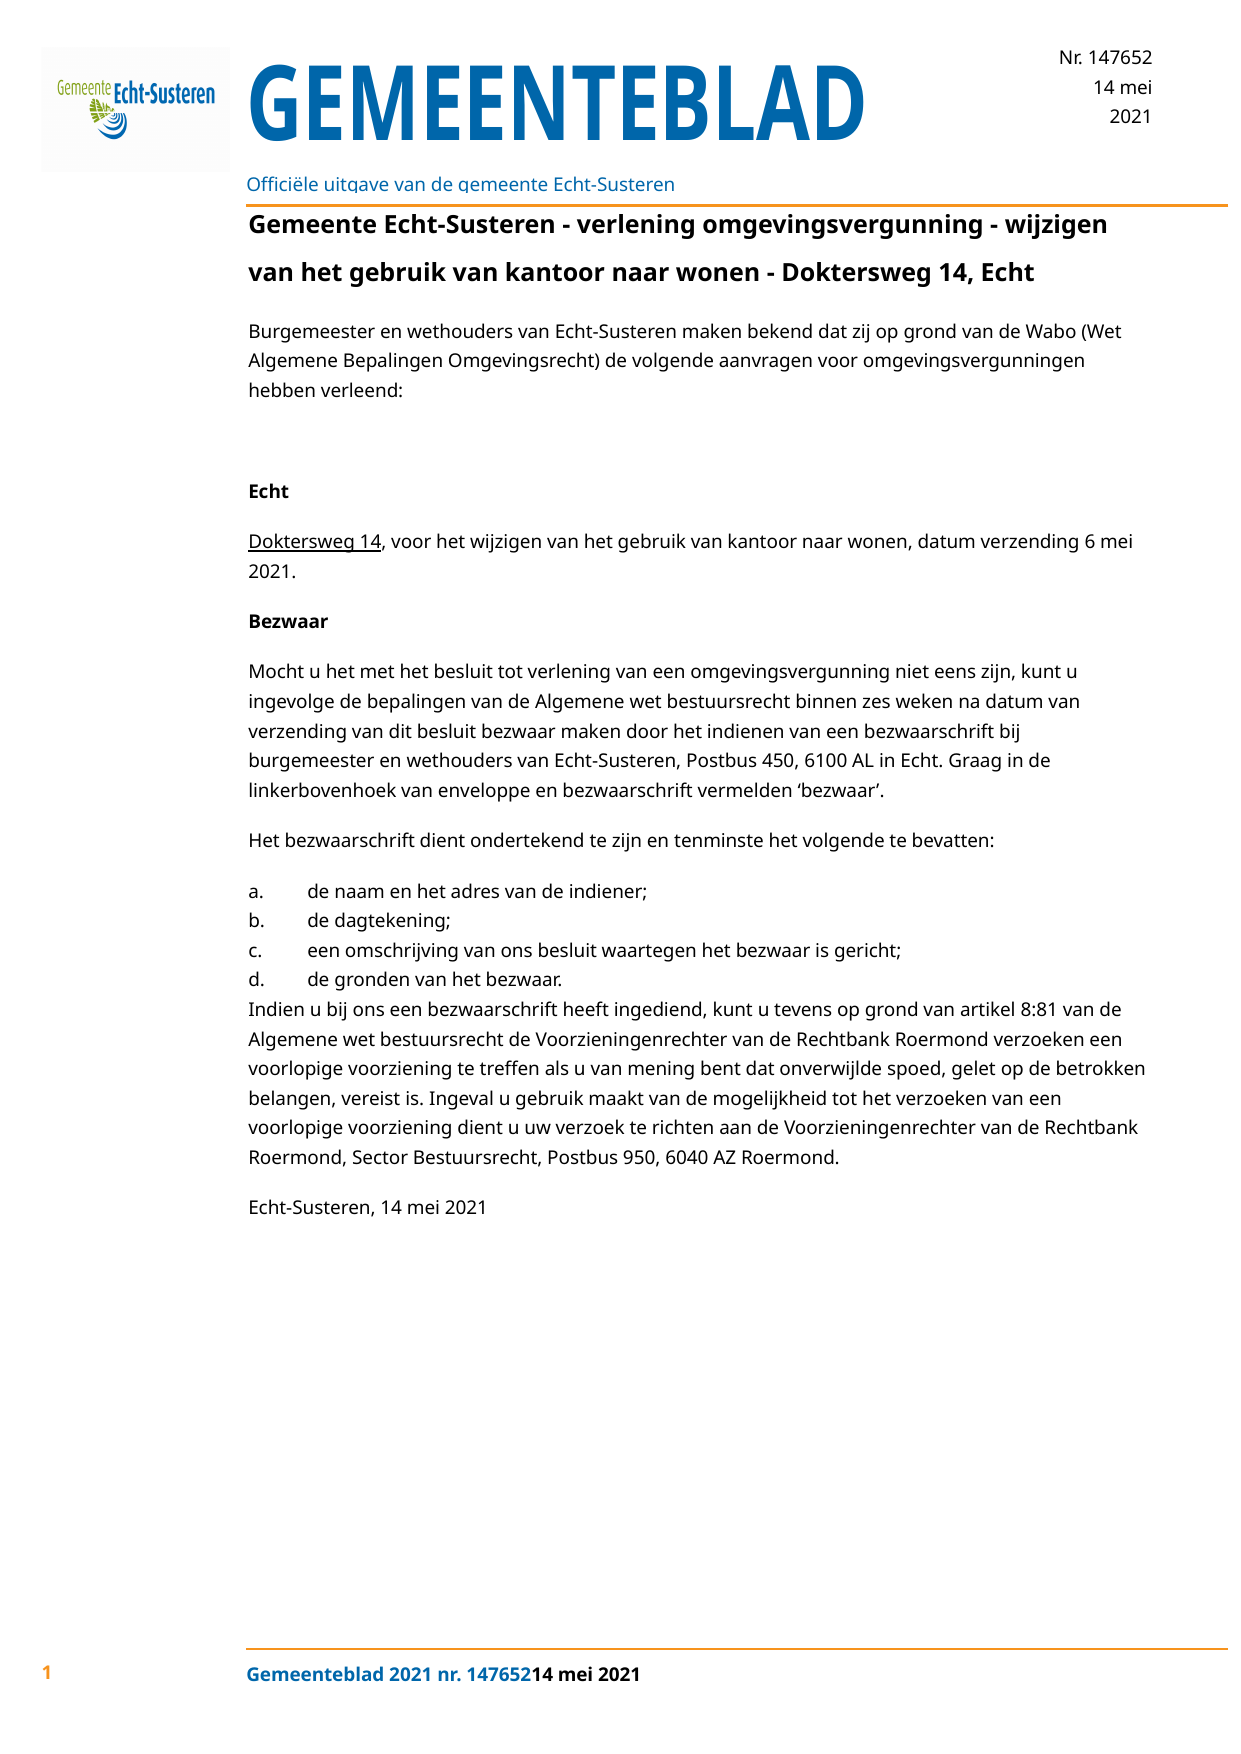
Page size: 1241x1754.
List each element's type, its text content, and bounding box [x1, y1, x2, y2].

list de dagtekening; [248, 907, 1152, 933]
text Het bezwaarschrift dient ondertekend te zijn en tenminste het volgende te bevatten: [248, 827, 1152, 853]
text Mocht u het met het besluit tot verlening van een omgevingsvergunning niet eens zijn, kunt u ingevolge de bepalingen van de Algemene wet bestuursrecht binnen zes weken na datum van verzending van dit besluit bezwaar maken door het indienen van een bezwaarschrift bij burgemeester en wethouders van Echt-Susteren, Postbus 450, 6100 AL in Echt. Graag in de linkerbovenhoek van enveloppe en bezwaarschrift vermelden ‘bezwaar’. [248, 659, 1152, 803]
text Indien u bij ons een bezwaarschrift heeft ingediend, kunt u tevens op grond van artikel 8:81 van de Algemene wet bestuursrecht de Voorzieningenrechter van de Rechtbank Roermond verzoeken een voorlopige voorziening te treffen als u van mening bent dat onverwijlde spoed, gelet op de betrokken belangen, vereist is. Ingeval u gebruik maakt van de mogelijkheid tot het verzoeken van een voorlopige voorziening dient u uw verzoek te richten aan de Voorzieningenrechter van de Rechtbank Roermond, Sector Bestuursrecht, Postbus 950, 6040 AZ Roermond. [248, 996, 1152, 1170]
text Echt [248, 478, 1152, 504]
text Gemeente Echt-Susteren - verlening omgevingsvergunning - wijzigen van het gebruik van kantoor naar wonen - Doktersweg 14, Echt [248, 207, 1152, 288]
text Burgemeester en wethouders van Echt-Susteren maken bekend dat zij op grond van de Wabo (Wet Algemene Bepalingen Omgevingsrecht) de volgende aanvragen voor omgevingsvergunningen hebben verleend: [248, 318, 1152, 403]
text Echt-Susteren, 14 mei 2021 [248, 1194, 1152, 1220]
list een omschrijving van ons besluit waartegen het bezwaar is gericht; [248, 937, 1152, 963]
text Doktersweg 14, voor het wijzigen van het gebruik van kantoor naar wonen, datum verzending 6 mei 2021. [248, 528, 1152, 584]
list de naam en het adres van de indiener; [248, 878, 1152, 904]
text Bezwaar [248, 608, 1152, 634]
picture [41, 47, 231, 172]
list de gronden van het bezwaar. [248, 967, 1152, 992]
